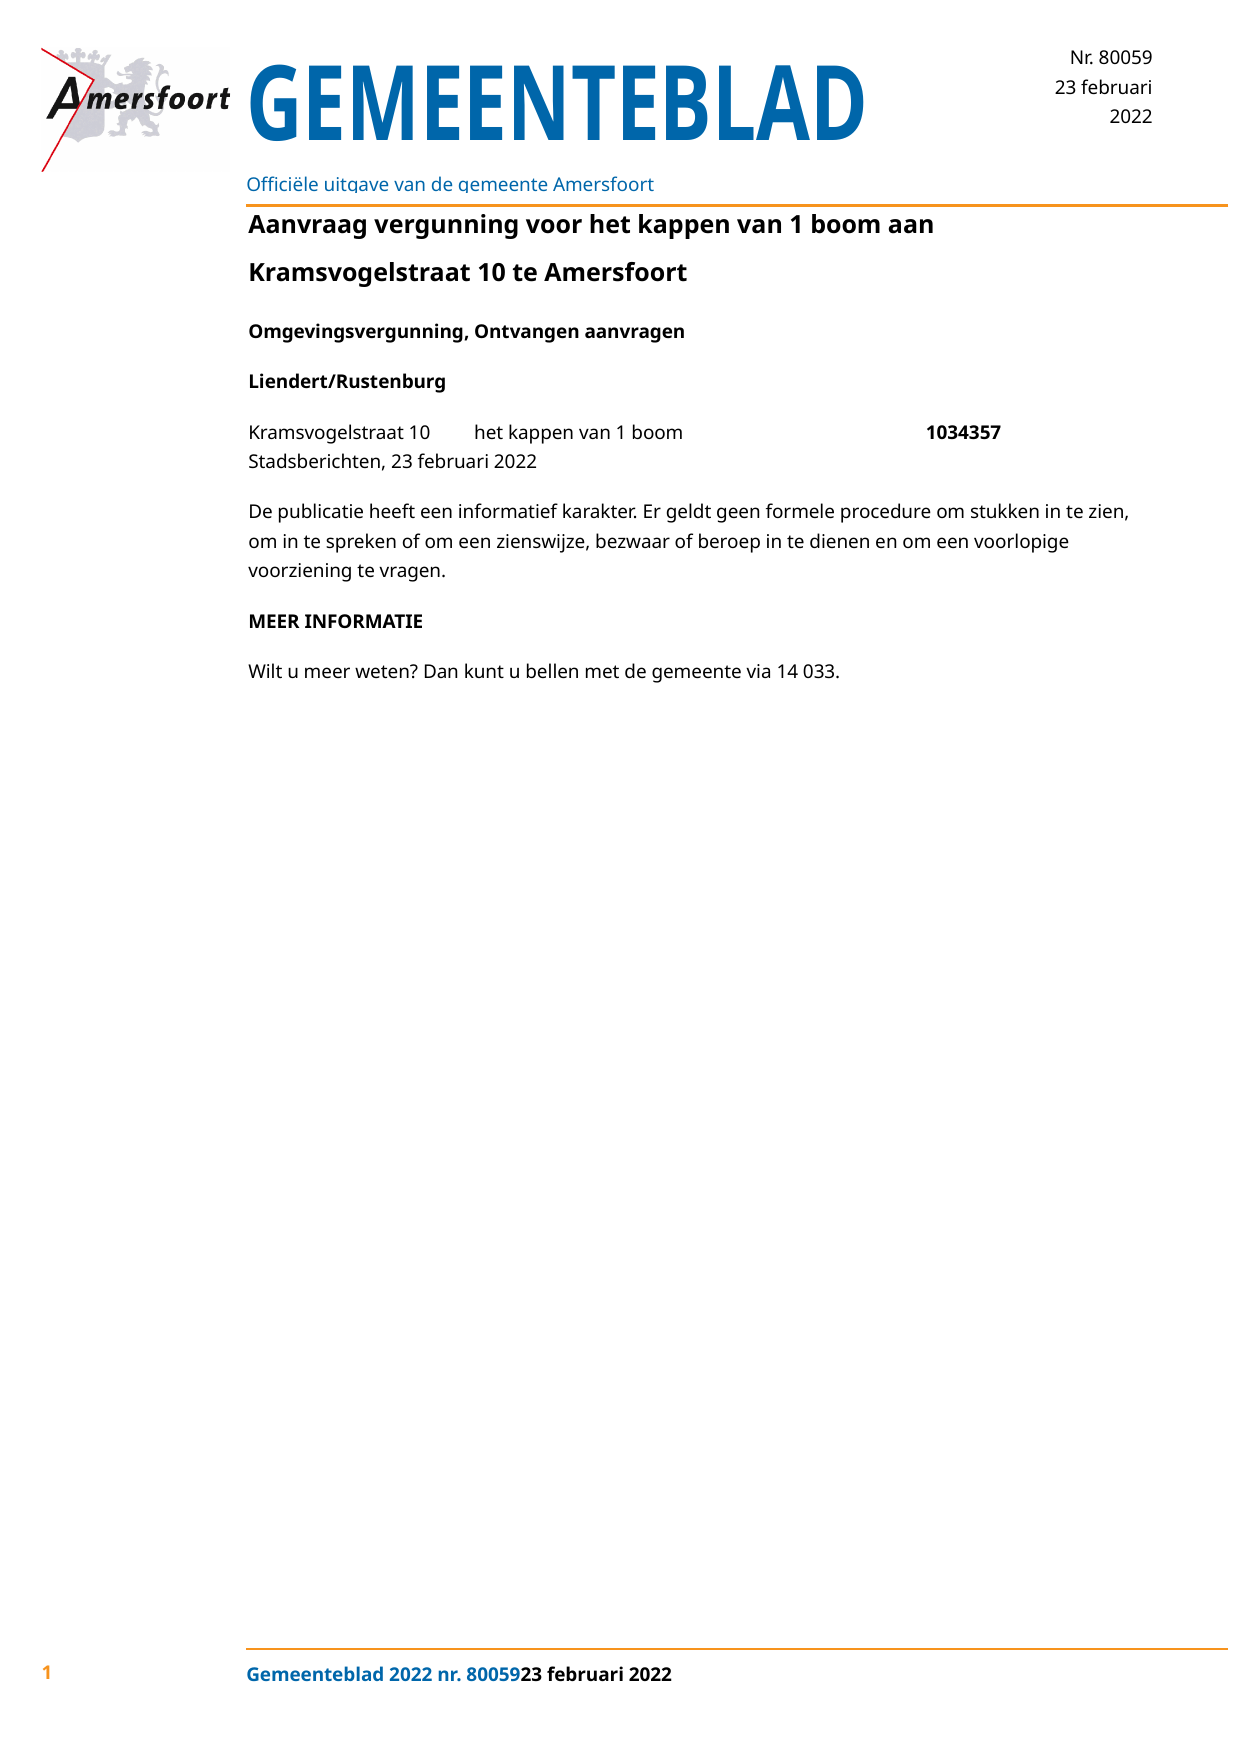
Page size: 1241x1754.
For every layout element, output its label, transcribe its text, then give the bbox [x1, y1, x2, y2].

table_header Kramsvogelstraat 10 [248, 419, 474, 444]
text Aanvraag vergunning voor het kappen van 1 boom aan Kramsvogelstraat 10 te Amersfoort [248, 207, 1152, 288]
text Wilt u meer weten? Dan kunt u bellen met de gemeente via 14 033. [248, 658, 1152, 684]
text Omgevingsvergunning, Ontvangen aanvragen [248, 318, 1152, 344]
table_header het kappen van 1 boom [474, 419, 700, 444]
text Stadsberichten, 23 februari 2022 [248, 448, 1152, 473]
text MEER INFORMATIE [248, 608, 1152, 633]
picture [41, 47, 231, 172]
text De publicatie heeft een informatief karakter. Er geldt geen formele procedure om stukken in te zien, om in te spreken of om een zienswijze, bezwaar of beroep in te dienen en om een voorlopige voorziening te vragen. [248, 498, 1152, 583]
table_header [700, 419, 926, 444]
text Liendert/Rustenburg [248, 368, 1152, 394]
table_header 1034357 [926, 419, 1152, 444]
